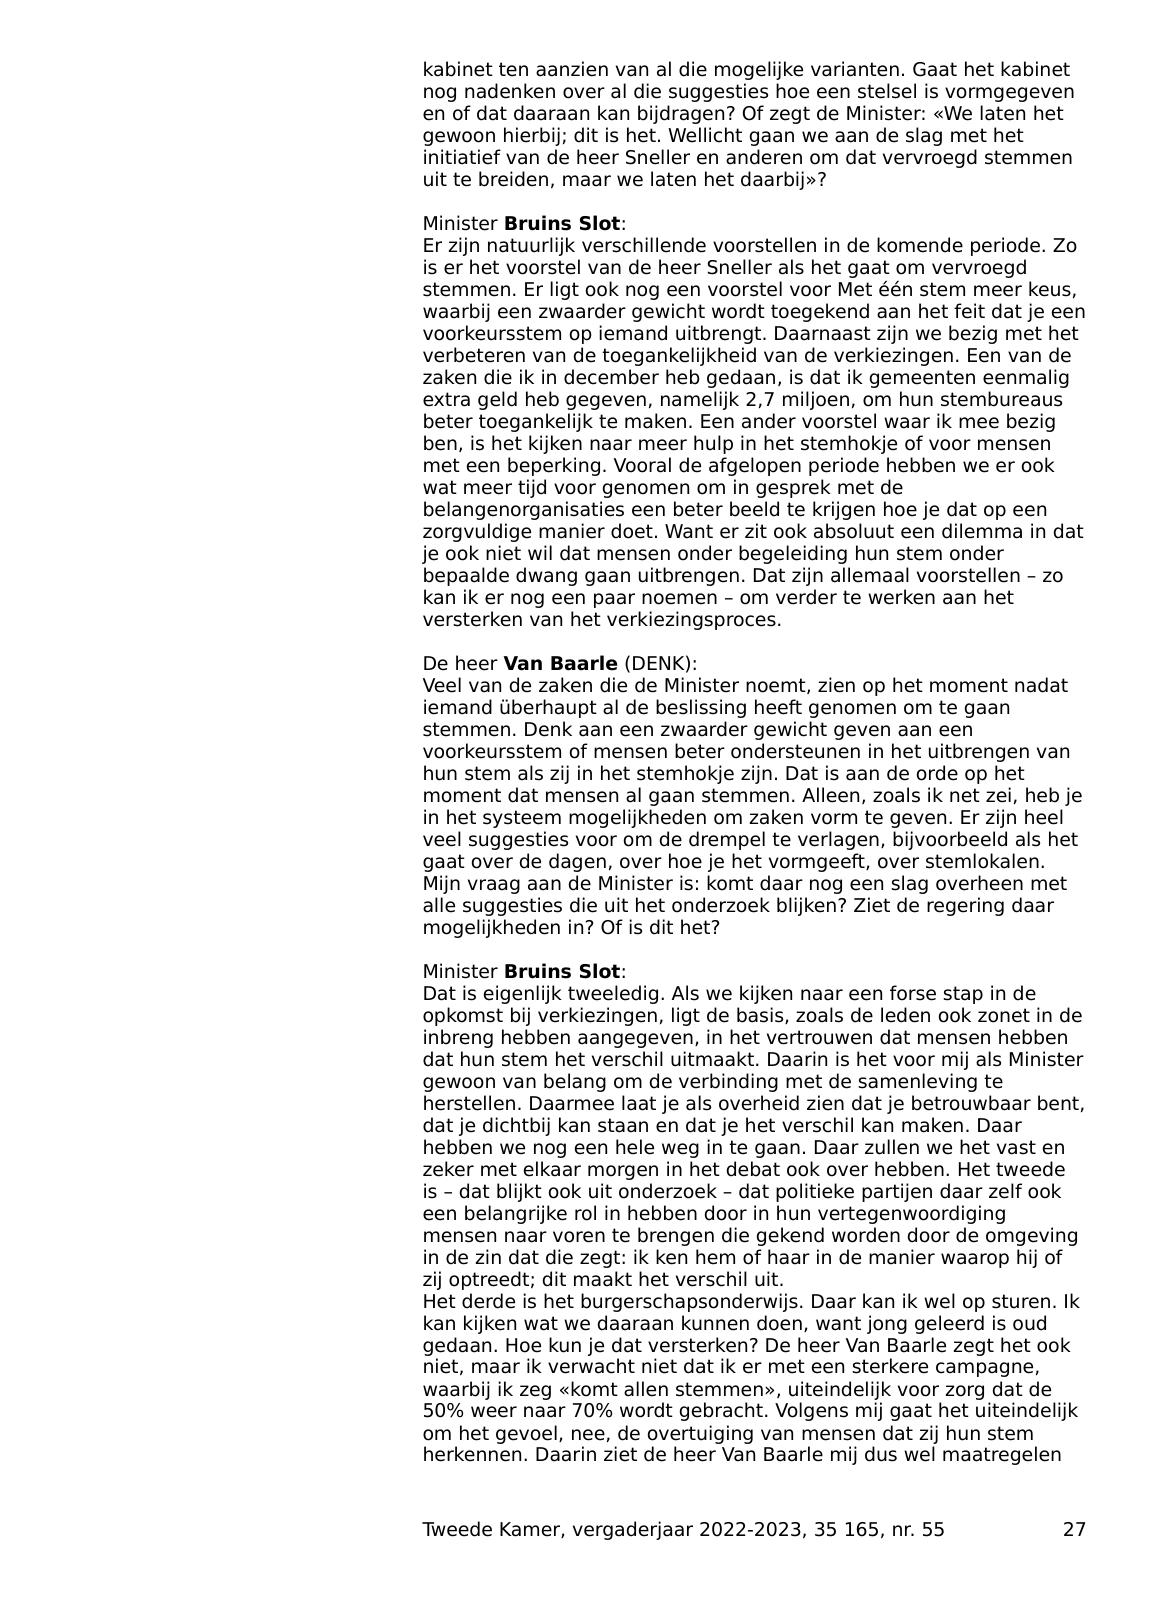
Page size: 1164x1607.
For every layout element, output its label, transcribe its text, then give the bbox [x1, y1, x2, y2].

text Er zijn natuurlijk verschillende voorstellen in de komende periode. Zo is er het voorstel van de heer Sneller als het gaat om vervroegd stemmen. Er ligt ook nog een voorstel voor Met één stem meer keus, waarbij een zwaarder gewicht wordt toegekend aan het feit dat je een voorkeursstem op iemand uitbrengt. Daarnaast zijn we bezig met het verbeteren van de toegankelijkheid van de verkiezingen. Een van de zaken die ik in december heb gedaan, is dat ik gemeenten eenmalig extra geld heb gegeven, namelijk 2,7 miljoen, om hun stembureaus beter toegankelijk te maken. Een ander voorstel waar ik mee bezig ben, is het kijken naar meer hulp in het stemhokje of voor mensen met een beperking. Vooral de afgelopen periode hebben we er ook wat meer tijd voor genomen om in gesprek met de belangenorganisaties een beter beeld te krijgen hoe je dat op een zorgvuldige manier doet. Want er zit ook absoluut een dilemma in dat je ook niet wil dat mensen onder begeleiding hun stem onder bepaalde dwang gaan uitbrengen. Dat zijn allemaal voorstellen – zo kan ik er nog een paar noemen – om verder te werken aan het versterken van het verkiezingsproces. [422, 235, 1087, 631]
text Veel van de zaken die de Minister noemt, zien op het moment nadat iemand überhaupt al de beslissing heeft genomen om te gaan stemmen. Denk aan een zwaarder gewicht geven aan een voorkeursstem of mensen beter ondersteunen in het uitbrengen van hun stem als zij in het stemhokje zijn. Dat is aan de orde op het moment dat mensen al gaan stemmen. Alleen, zoals ik net zei, heb je in het systeem mogelijkheden om zaken vorm te geven. Er zijn heel veel suggesties voor om de drempel te verlagen, bijvoorbeeld als het gaat over de dagen, over hoe je het vormgeeft, over stemlokalen. Mijn vraag aan de Minister is: komt daar nog een slag overheen met alle suggesties die uit het onderzoek blijken? Ziet de regering daar mogelijkheden in? Of is dit het? [422, 675, 1087, 939]
text Dat is eigenlijk tweeledig. Als we kijken naar een forse stap in de opkomst bij verkiezingen, ligt de basis, zoals de leden ook zonet in de inbreng hebben aangegeven, in het vertrouwen dat mensen hebben dat hun stem het verschil uitmaakt. Daarin is het voor mij als Minister gewoon van belang om de verbinding met de samenleving te herstellen. Daarmee laat je als overheid zien dat je betrouwbaar bent, dat je dichtbij kan staan en dat je het verschil kan maken. Daar hebben we nog een hele weg in te gaan. Daar zullen we het vast en zeker met elkaar morgen in het debat ook over hebben. Het tweede is – dat blijkt ook uit onderzoek – dat politieke partijen daar zelf ook een belangrijke rol in hebben door in hun vertegenwoordiging mensen naar voren te brengen die gekend worden door de omgeving in de zin dat die zegt: ik ken hem of haar in de manier waarop hij of zij optreedt; dit maakt het verschil uit. [422, 983, 1087, 1291]
text De heer Van Baarle (DENK): [422, 653, 1087, 675]
text Minister Bruins Slot: [422, 961, 1087, 983]
text Minister Bruins Slot: [422, 213, 1087, 235]
text Het derde is het burgerschapsonderwijs. Daar kan ik wel op sturen. Ik kan kijken wat we daaraan kunnen doen, want jong geleerd is oud gedaan. Hoe kun je dat versterken? De heer Van Baarle zegt het ook niet, maar ik verwacht niet dat ik er met een sterkere campagne, waarbij ik zeg «komt allen stemmen», uiteindelijk voor zorg dat de 50% weer naar 70% wordt gebracht. Volgens mij gaat het uiteindelijk om het gevoel, nee, de overtuiging van mensen dat zij hun stem herkennen. Daarin ziet de heer Van Baarle mij dus wel maatregelen [422, 1291, 1087, 1466]
text kabinet ten aanzien van al die mogelijke varianten. Gaat het kabinet nog nadenken over al die suggesties hoe een stelsel is vormgegeven en of dat daaraan kan bijdragen? Of zegt de Minister: «We laten het gewoon hierbij; dit is het. Wellicht gaan we aan de slag met het initiatief van de heer Sneller en anderen om dat vervroegd stemmen uit te breiden, maar we laten het daarbij»? [422, 59, 1087, 191]
